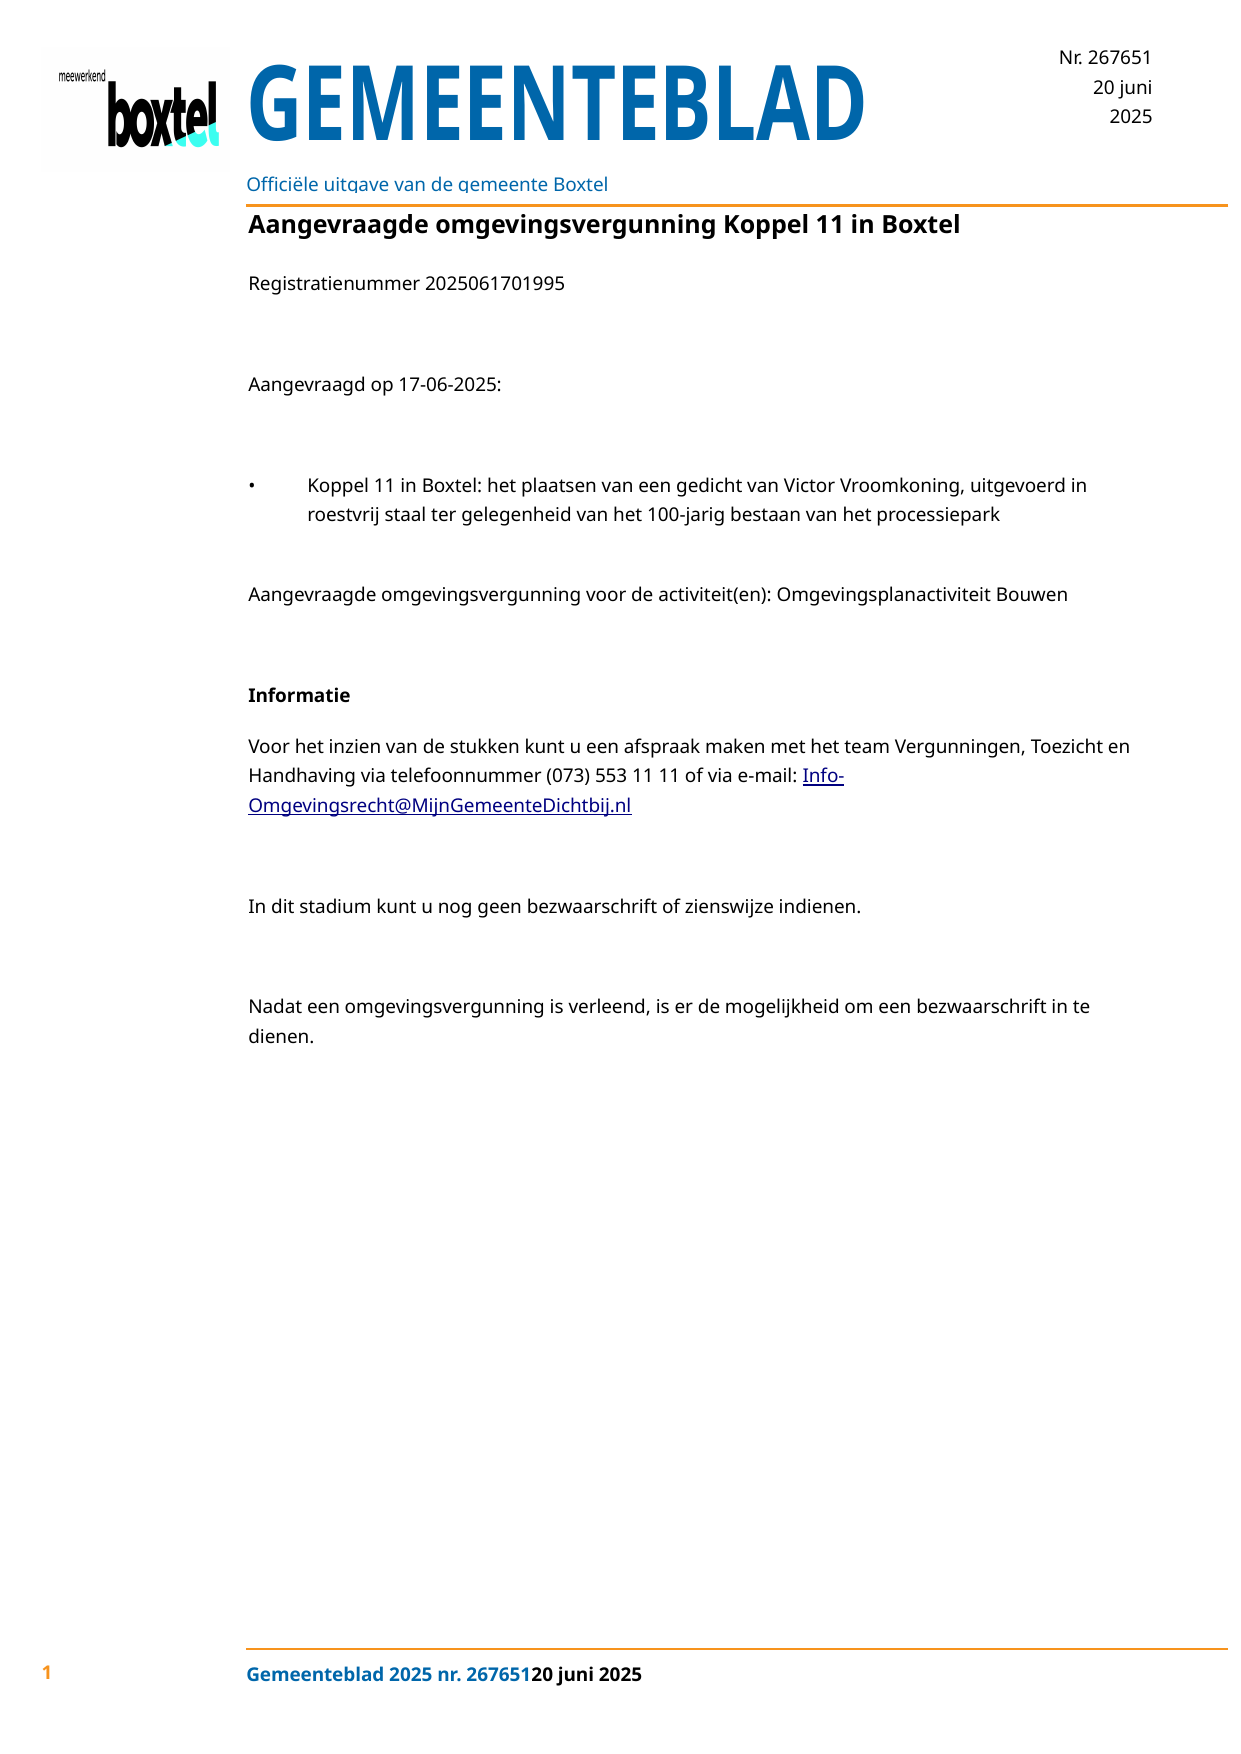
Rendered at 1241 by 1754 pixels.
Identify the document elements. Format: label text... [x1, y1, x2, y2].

text Nadat een omgevingsvergunning is verleend, is er de mogelijkheid om een bezwaarschrift in te dienen. [248, 994, 1152, 1049]
text Registratienummer 2025061701995 [248, 270, 1152, 296]
text Aangevraagde omgevingsvergunning Koppel 11 in Boxtel [248, 207, 1152, 241]
text Voor het inzien van de stukken kunt u een afspraak maken met het team Vergunningen, Toezicht en Handhaving via telefoonnummer (073) 553 11 11 of via e-mail: Info-Omgevingsrecht@MijnGemeenteDichtbij.nl [248, 733, 1152, 818]
list Koppel 11 in Boxtel: het plaatsen van een gedicht van Victor Vroomkoning, uitgevoerd in roestvrij staal ter gelegenheid van het 100-jarig bestaan van het processiepark [248, 472, 1152, 527]
text Aangevraagd op 17-06-2025: [248, 371, 1152, 397]
picture [41, 47, 231, 172]
text Aangevraagde omgevingsvergunning voor de activiteit(en): Omgevingsplanactiviteit Bouwen [248, 582, 1152, 607]
text In dit stadium kunt u nog geen bezwaarschrift of zienswijze indienen. [248, 893, 1152, 918]
text Informatie [248, 682, 1152, 708]
